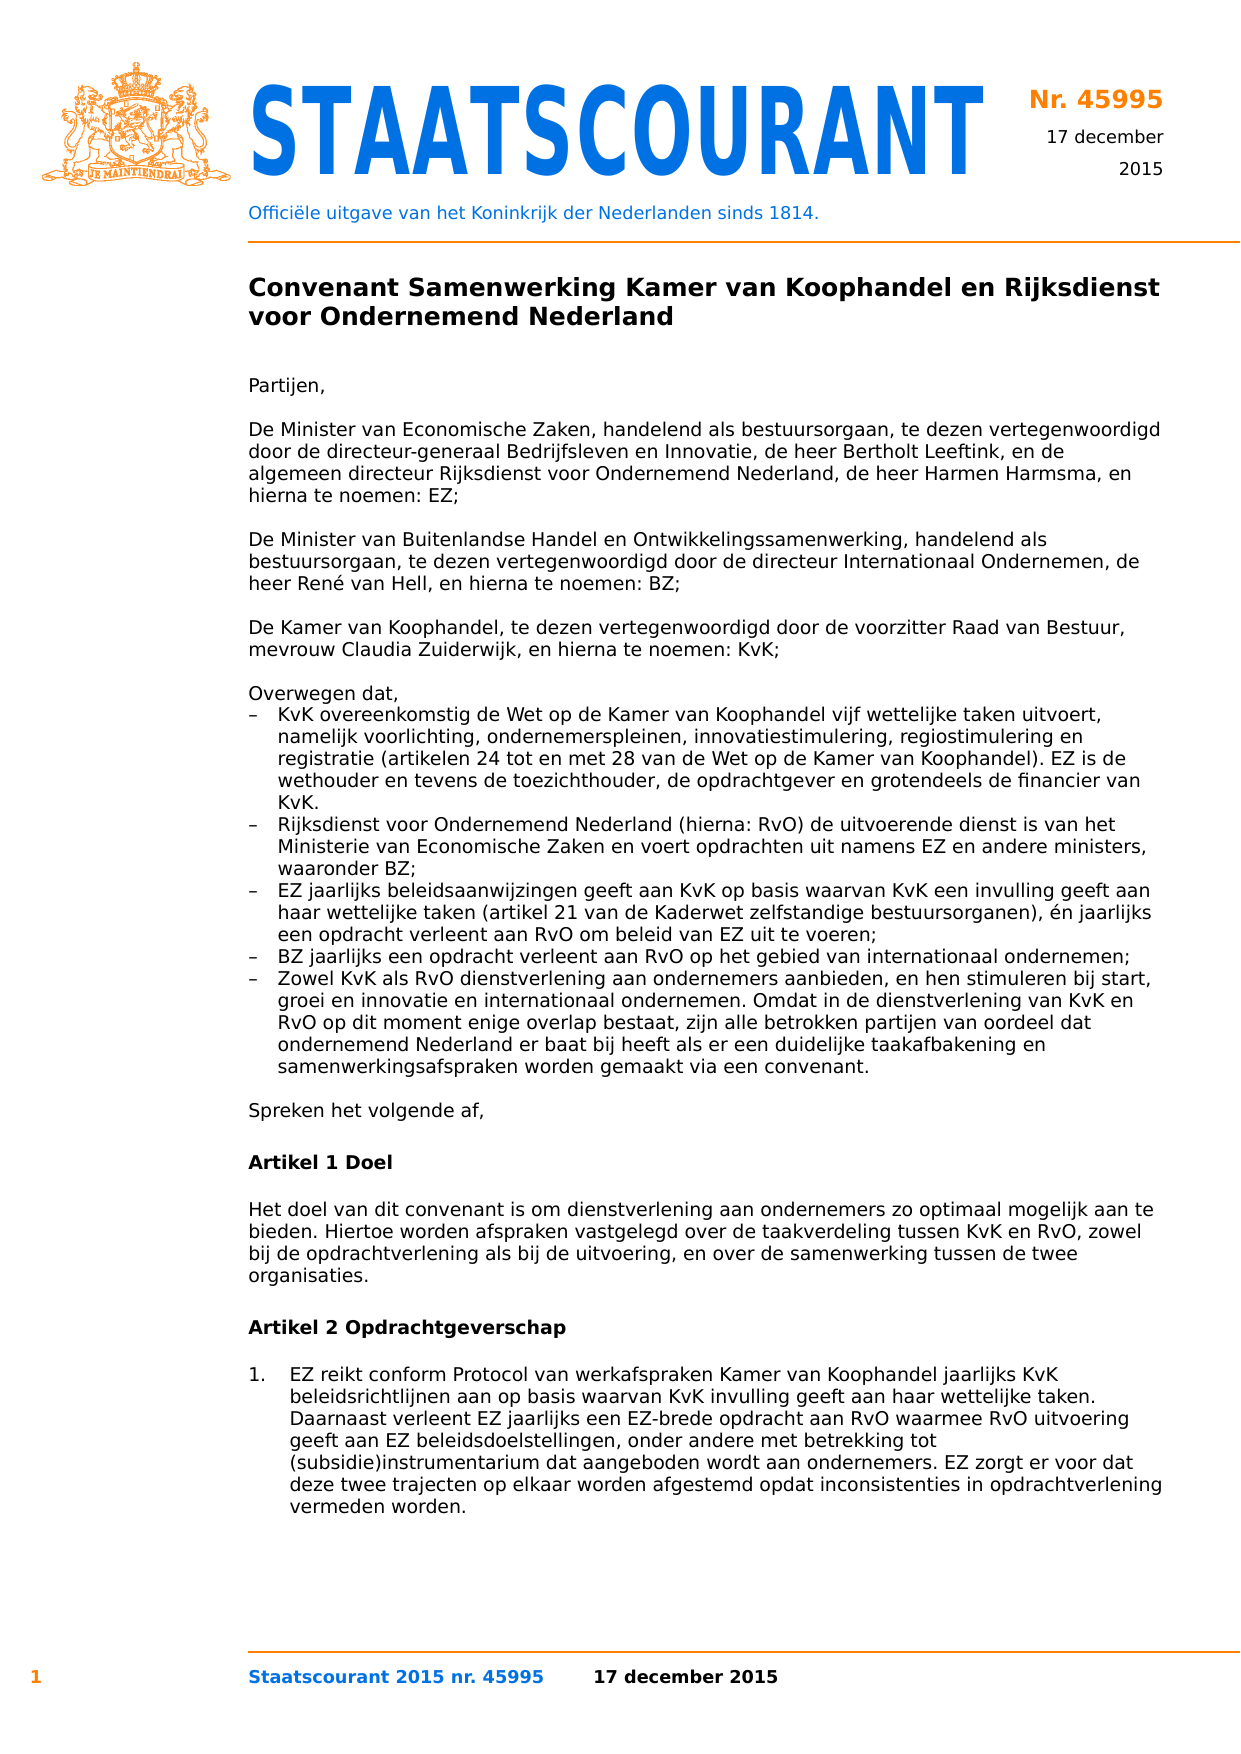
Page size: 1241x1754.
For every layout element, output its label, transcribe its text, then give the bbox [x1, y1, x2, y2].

text – BZ jaarlijks een opdracht verleent aan RvO op het gebied van internationaal ondernemen; [248, 946, 1163, 968]
table_cell Officiële uitgave van het Koninkrijk der Nederlanden sinds 1814. [248, 203, 1240, 241]
text Het doel van dit convenant is om dienstverlening aan ondernemers zo optimaal mogelijk aan te bieden. Hiertoe worden afspraken vastgelegd over de taakverdeling tussen KvK en RvO, zowel bij de opdrachtverlening als bij de uitvoering, en over de samenwerking tussen de twee organisaties. [248, 1199, 1163, 1287]
text – EZ jaarlijks beleidsaanwijzingen geeft aan KvK op basis waarvan KvK een invulling geeft aan haar wettelijke taken (artikel 21 van de Kaderwet zelfstandige bestuursorganen), én jaarlijks een opdracht verleent aan RvO om beleid van EZ uit te voeren; [248, 880, 1163, 946]
text – Zowel KvK als RvO dienstverlening aan ondernemers aanbieden, en hen stimuleren bij start, groei en innovatie en internationaal ondernemen. Omdat in de dienstverlening van KvK en RvO op dit moment enige overlap bestaat, zijn alle betrokken partijen van oordeel dat ondernemend Nederland er baat bij heeft als er een duidelijke taakafbakening en samenwerkingsafspraken worden gemaakt via een convenant. [248, 968, 1163, 1078]
table_header [25, 62, 248, 241]
table_header Nr. 45995 [998, 62, 1240, 121]
text Overwegen dat, [248, 682, 1163, 704]
text De Minister van Buitenlandse Handel en Ontwikkelingssamenwerking, handelend als bestuursorgaan, te dezen vertegenwoordigd door de directeur Internationaal Ondernemen, de heer René van Hell, en hierna te noemen: BZ; [248, 529, 1163, 595]
text Partijen, [248, 375, 1163, 397]
subtitle Artikel 1 Doel [248, 1152, 1163, 1174]
text De Kamer van Koophandel, te dezen vertegenwoordigd door de voorzitter Raad van Bestuur, mevrouw Claudia Zuiderwijk, en hierna te noemen: KvK; [248, 617, 1163, 661]
text De Minister van Economische Zaken, handelend als bestuursorgaan, te dezen vertegenwoordigd door de directeur-generaal Bedrijfsleven en Innovatie, de heer Bertholt Leeftink, en de algemeen directeur Rijksdienst voor Ondernemend Nederland, de heer Harmen Harmsma, en hierna te noemen: EZ; [248, 419, 1163, 507]
subtitle Artikel 2 Opdrachtgeverschap [248, 1317, 1163, 1339]
subtitle Convenant Samenwerking Kamer van Koophandel en Rijksdienst voor Ondernemend Nederland [248, 273, 1163, 331]
text 1. EZ reikt conform Protocol van werkafspraken Kamer van Koophandel jaarlijks KvK beleidsrichtlijnen aan op basis waarvan KvK invulling geeft aan haar wettelijke taken. Daarnaast verleent EZ jaarlijks een EZ-brede opdracht aan RvO waarmee RvO uitvoering geeft aan EZ beleidsdoelstellingen, onder andere met betrekking tot (subsidie)instrumentarium dat aangeboden wordt aan ondernemers. EZ zorgt er voor dat deze twee trajecten op elkaar worden afgestemd opdat inconsistenties in opdrachtverlening vermeden worden. [248, 1364, 1163, 1518]
text Spreken het volgende af, [248, 1100, 1163, 1122]
text – KvK overeenkomstig de Wet op de Kamer van Koophandel vijf wettelijke taken uitvoert, namelijk voorlichting, ondernemerspleinen, innovatiestimulering, regiostimulering en registratie (artikelen 24 tot en met 28 van de Wet op de Kamer van Koophandel). EZ is de wethouder en tevens de toezichthouder, de opdrachtgever en grotendeels de financier van KvK. [248, 704, 1163, 814]
table_cell 17 december [998, 121, 1240, 153]
text – Rijksdienst voor Ondernemend Nederland (hierna: RvO) de uitvoerende dienst is van het Ministerie van Economische Zaken en voert opdrachten uit namens EZ en andere ministers, waaronder BZ; [248, 814, 1163, 880]
table_header STAATSCOURANT [248, 62, 998, 203]
picture [41, 62, 231, 186]
table_cell 2015 [998, 153, 1240, 203]
